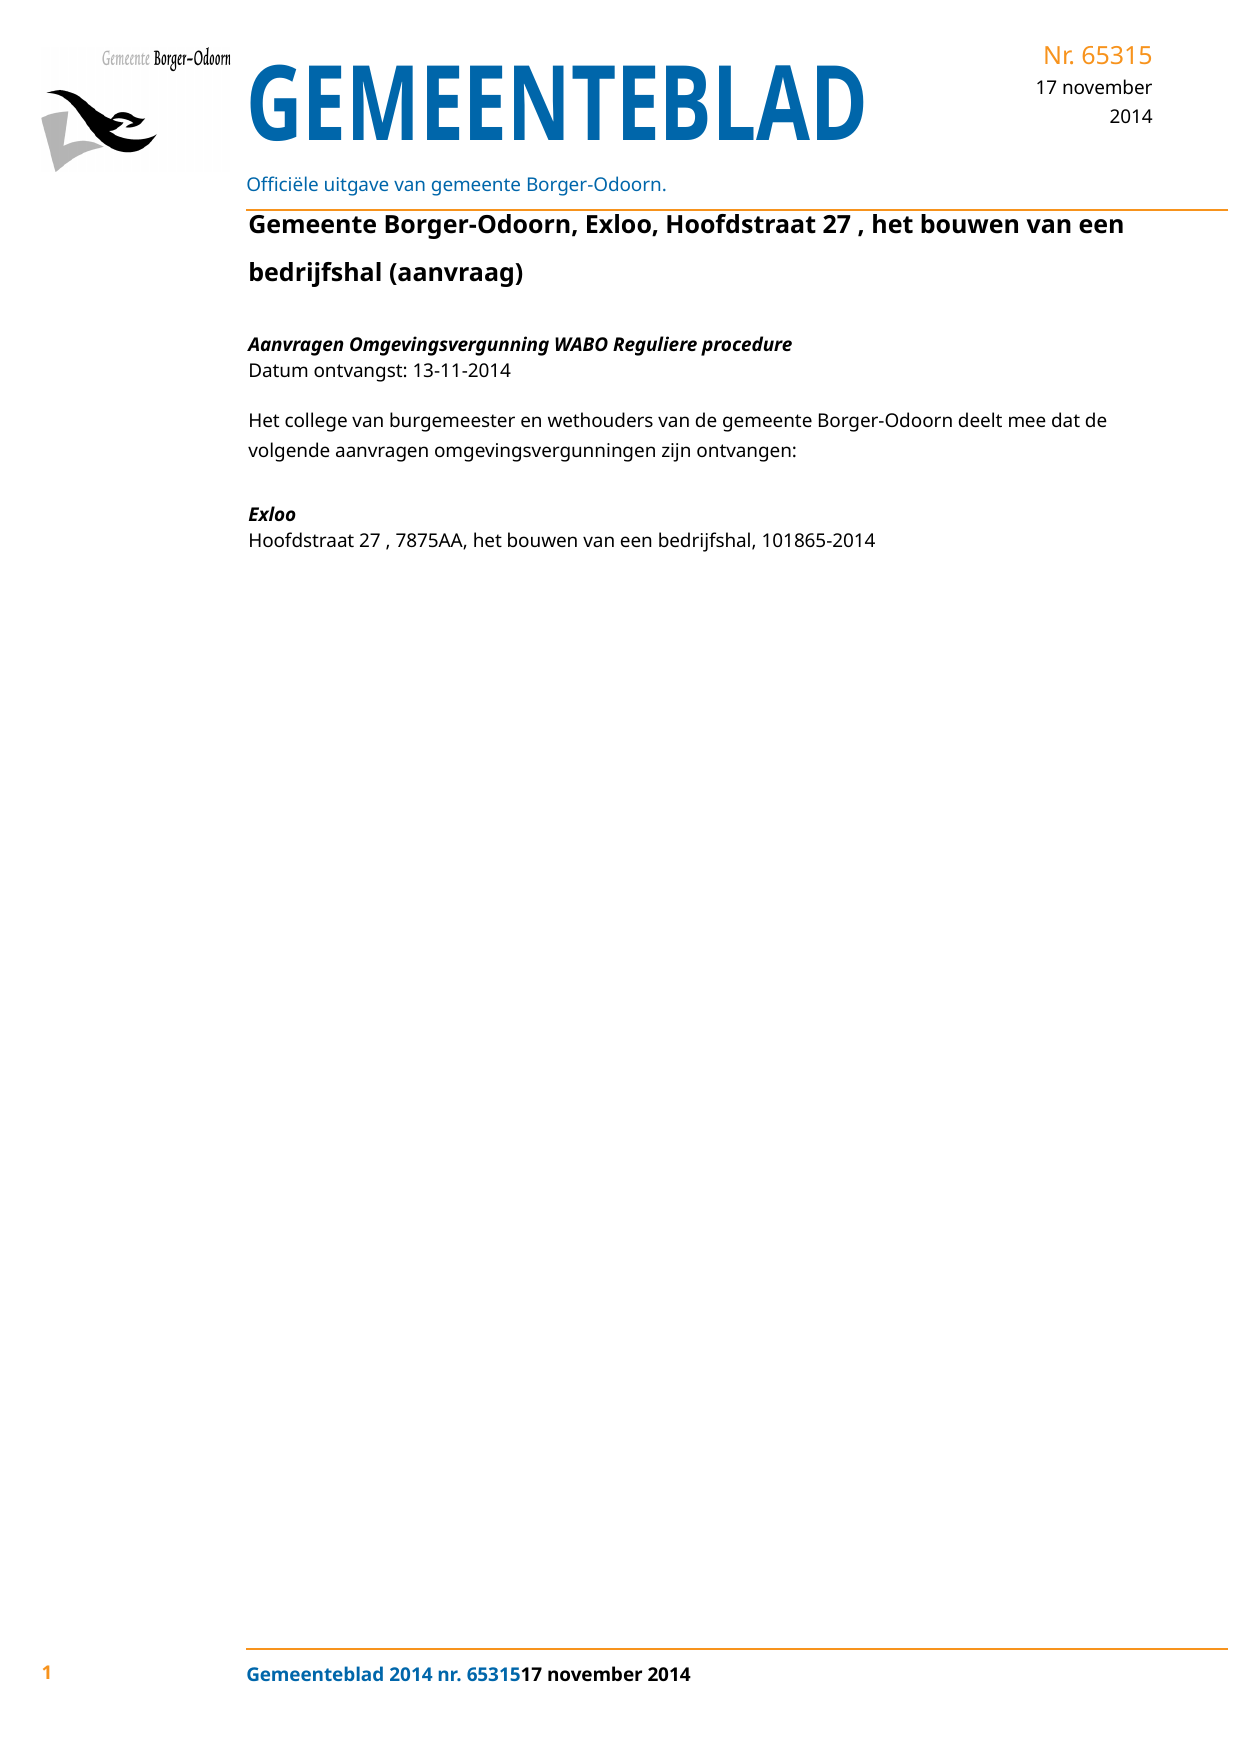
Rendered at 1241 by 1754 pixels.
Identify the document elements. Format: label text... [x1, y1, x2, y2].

text Aanvragen Omgevingsvergunning WABO Reguliere procedure [248, 331, 1152, 357]
text Het college van burgemeester en wethouders van de gemeente Borger-Odoorn deelt mee dat de volgende aanvragen omgevingsvergunningen zijn ontvangen: [248, 408, 1152, 463]
text Exloo [248, 501, 1152, 527]
text Datum ontvangst: 13-11-2014 [248, 357, 1152, 383]
text Hoofdstraat 27 , 7875AA, het bouwen van een bedrijfshal, 101865-2014 [248, 527, 1152, 553]
picture [41, 47, 231, 172]
text Gemeente Borger-Odoorn, Exloo, Hoofdstraat 27 , het bouwen van een bedrijfshal (aanvraag) [248, 211, 1152, 288]
